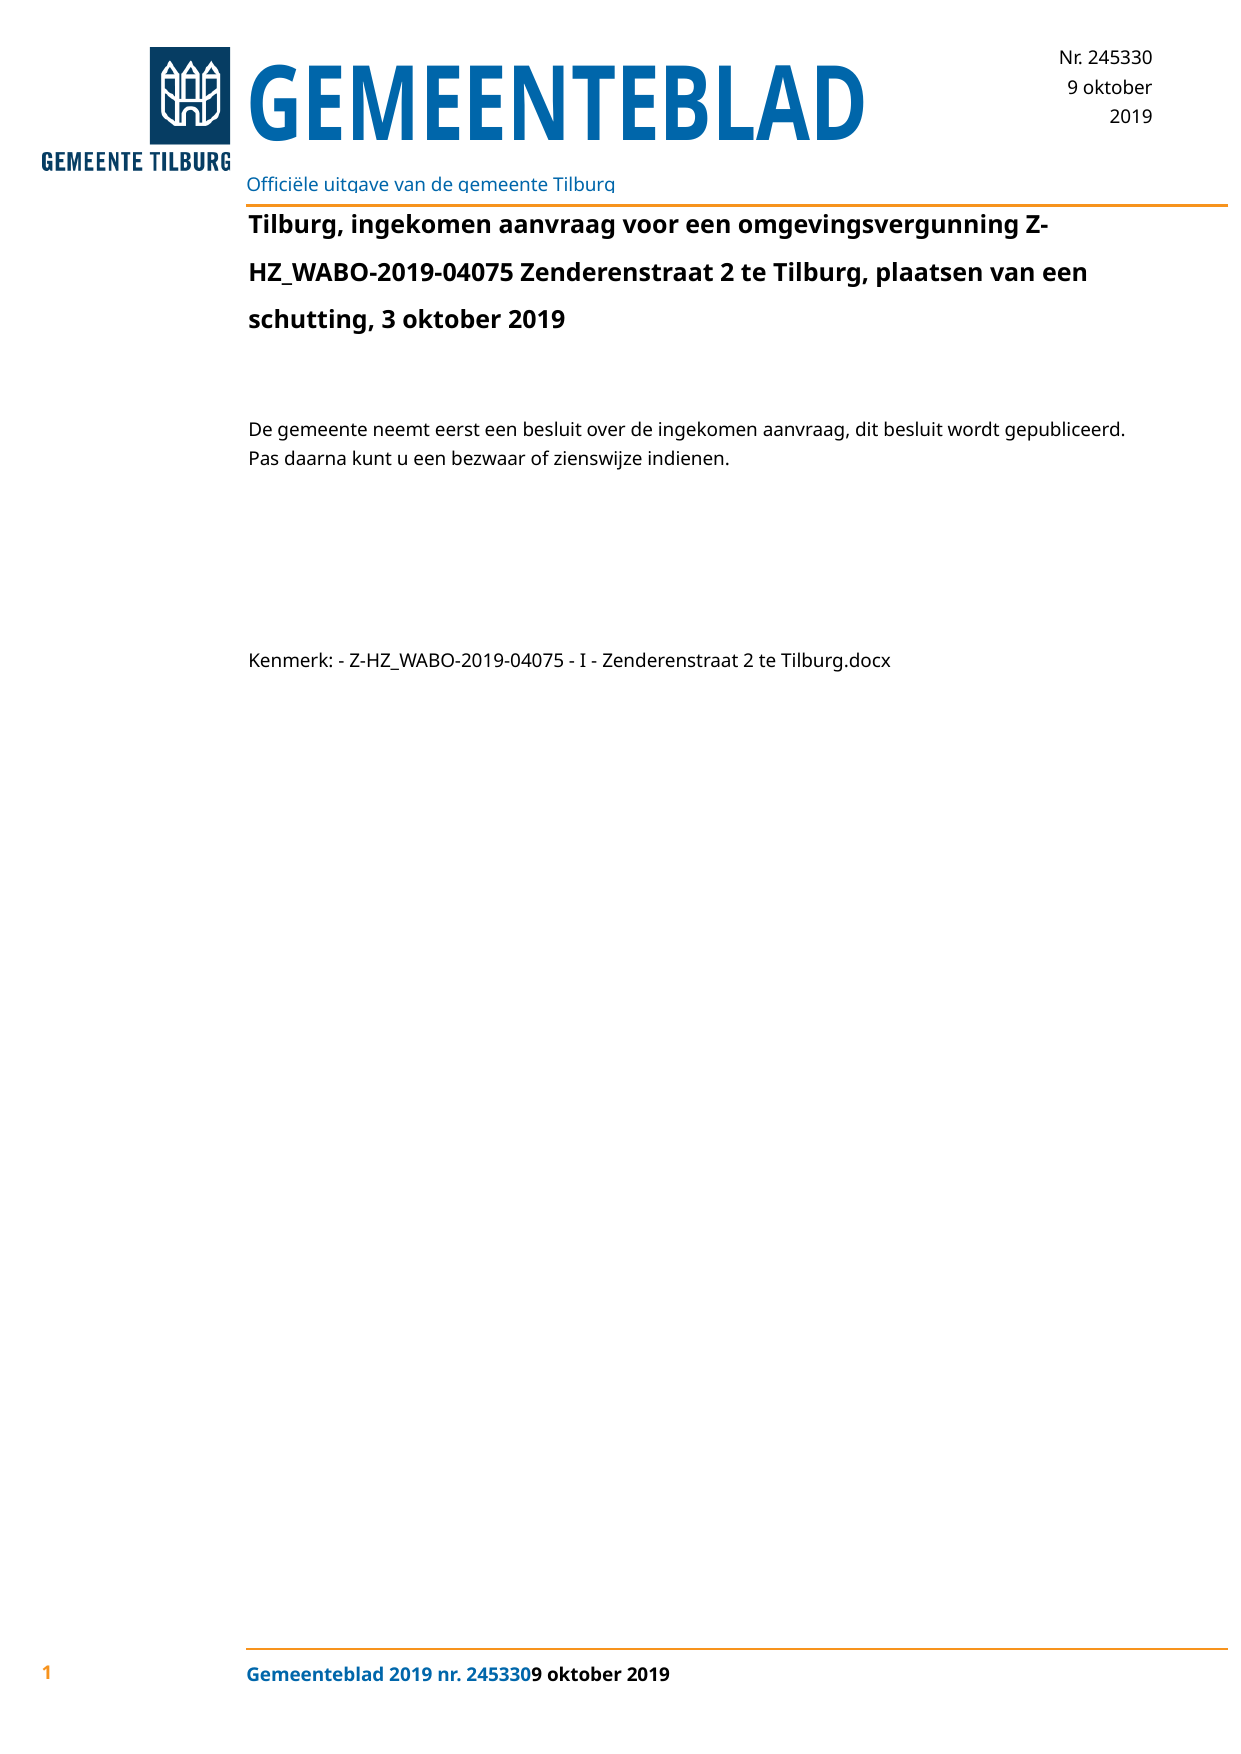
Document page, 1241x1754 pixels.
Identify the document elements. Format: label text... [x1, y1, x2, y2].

text Tilburg, ingekomen aanvraag voor een omgevingsvergunning Z-HZ_WABO-2019-04075 Zenderenstraat 2 te Tilburg, plaatsen van een schutting, 3 oktober 2019 [248, 207, 1152, 336]
picture [41, 47, 231, 172]
text De gemeente neemt eerst een besluit over de ingekomen aanvraag, dit besluit wordt gepubliceerd. Pas daarna kunt u een bezwaar of zienswijze indienen. [248, 416, 1152, 471]
text Kenmerk: - Z-HZ_WABO-2019-04075 - I - Zenderenstraat 2 te Tilburg.docx [248, 647, 1152, 673]
